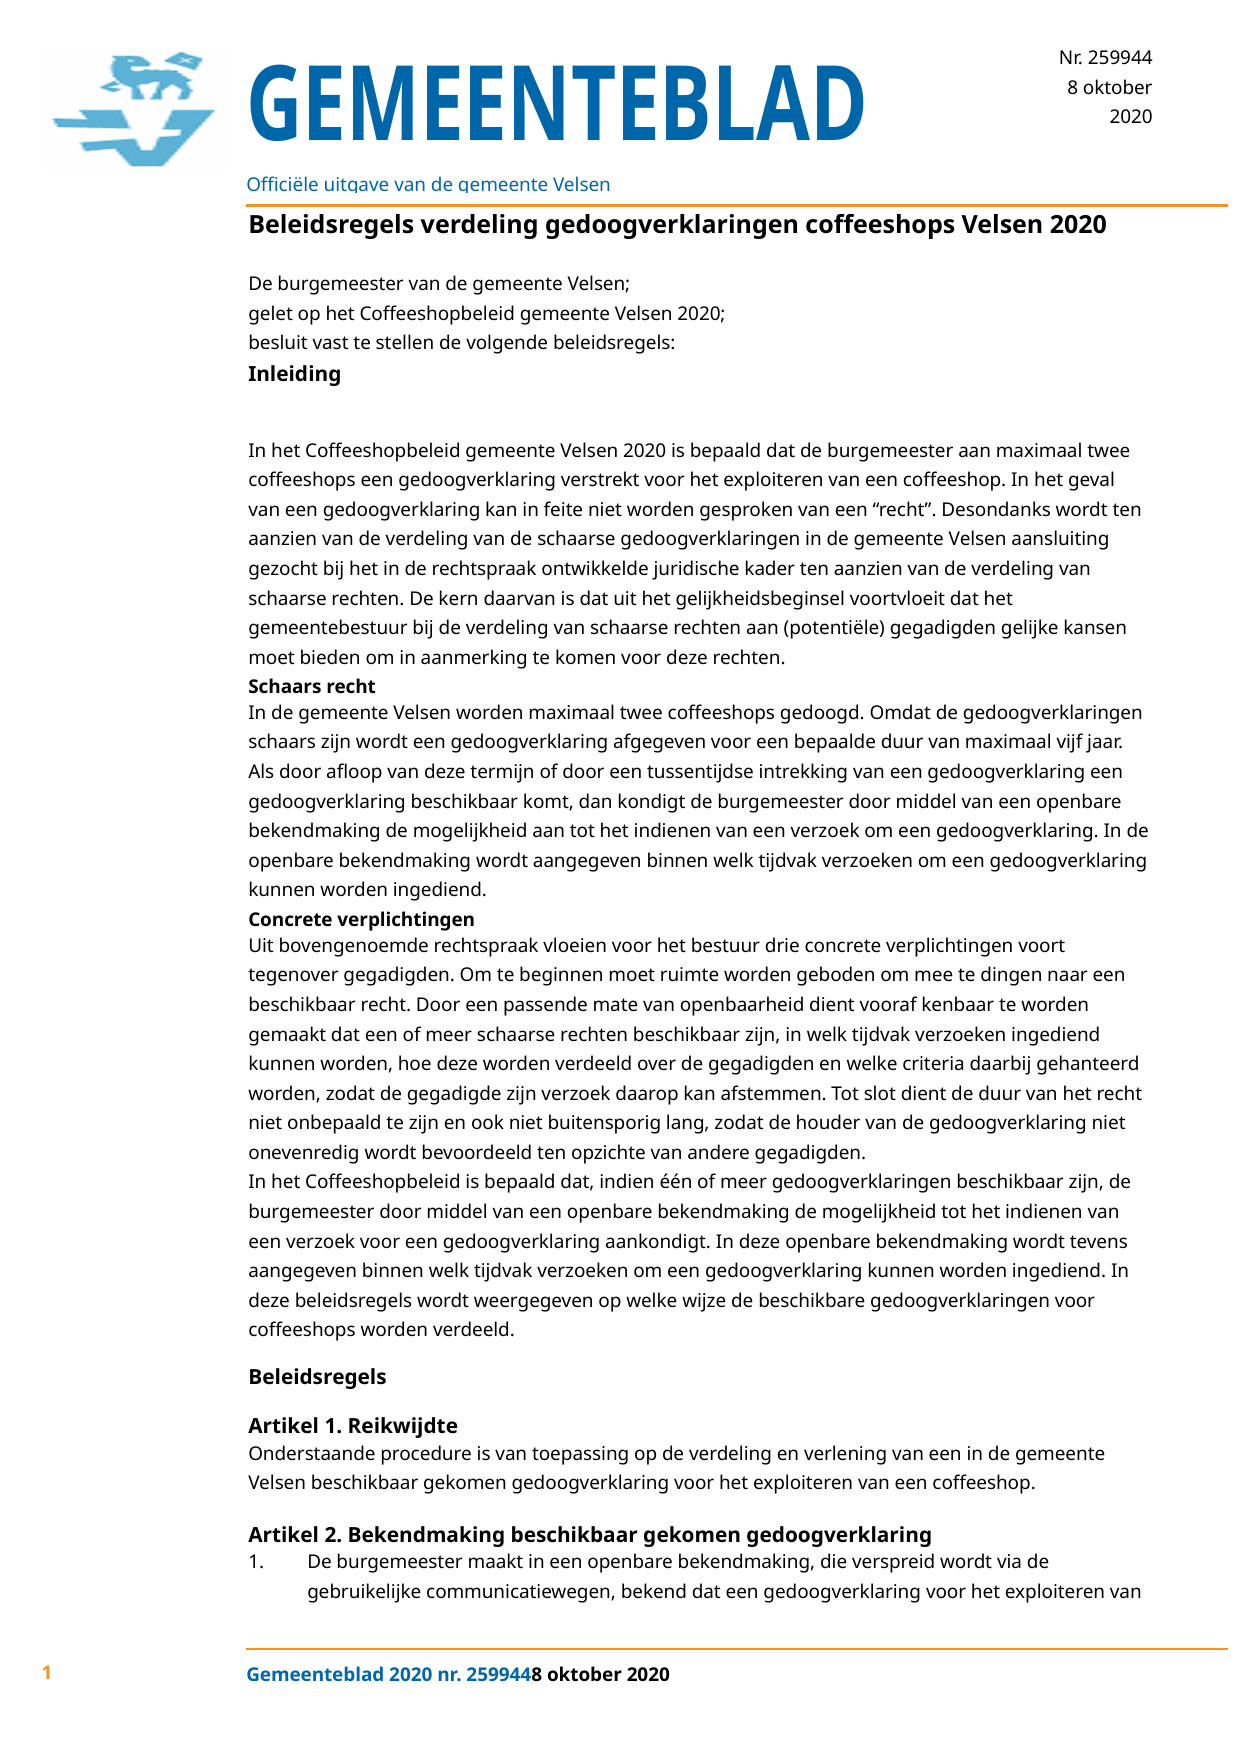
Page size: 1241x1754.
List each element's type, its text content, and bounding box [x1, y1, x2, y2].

text Artikel 2. Bekendmaking beschikbaar gekomen gedoogverklaring [248, 1520, 1152, 1548]
text Inleiding [248, 359, 1152, 387]
text Concrete verplichtingen [248, 906, 1152, 932]
text In de gemeente Velsen worden maximaal twee coffeeshops gedoogd. Omdat de gedoogverklaringen schaars zijn wordt een gedoogverklaring afgegeven voor een bepaalde duur van maximaal vijf jaar. Als door afloop van deze termijn of door een tussentijdse intrekking van een gedoogverklaring een gedoogverklaring beschikbaar komt, dan kondigt de burgemeester door middel van een openbare bekendmaking de mogelijkheid aan tot het indienen van een verzoek om een gedoogverklaring. In de openbare bekendmaking wordt aangegeven binnen welk tijdvak verzoeken om een gedoogverklaring kunnen worden ingediend. [248, 699, 1152, 902]
text Beleidsregels verdeling gedoogverklaringen coffeeshops Velsen 2020 [248, 207, 1152, 241]
text Beleidsregels [248, 1362, 1152, 1391]
text Uit bovengenoemde rechtspraak vloeien voor het bestuur drie concrete verplichtingen voort tegenover gegadigden. Om te beginnen moet ruimte worden geboden om mee te dingen naar een beschikbaar recht. Door een passende mate van openbaarheid dient vooraf kenbaar te worden gemaakt dat een of meer schaarse rechten beschikbaar zijn, in welk tijdvak verzoeken ingediend kunnen worden, hoe deze worden verdeeld over de gegadigden en welke criteria daarbij gehanteerd worden, zodat de gegadigde zijn verzoek daarop kan afstemmen. Tot slot dient de duur van het recht niet onbepaald te zijn en ook niet buitensporig lang, zodat de houder van de gedoogverklaring niet onevenredig wordt bevoordeeld ten opzichte van andere gegadigden. [248, 932, 1152, 1165]
text besluit vast te stellen de volgende beleidsregels: [248, 329, 1152, 355]
picture [41, 47, 231, 172]
text Onderstaande procedure is van toepassing op de verdeling en verlening van een in de gemeente Velsen beschikbaar gekomen gedoogverklaring voor het exploiteren van een coffeeshop. [248, 1440, 1152, 1495]
text De burgemeester van de gemeente Velsen; [248, 270, 1152, 296]
text gelet op het Coffeeshopbeleid gemeente Velsen 2020; [248, 300, 1152, 326]
text Artikel 1. Reikwijdte [248, 1411, 1152, 1440]
list De burgemeester maakt in een openbare bekendmaking, die verspreid wordt via de gebruikelijke communicatiewegen, bekend dat een gedoogverklaring voor het exploiteren van [248, 1548, 1152, 1604]
text In het Coffeeshopbeleid is bepaald dat, indien één of meer gedoogverklaringen beschikbaar zijn, de burgemeester door middel van een openbare bekendmaking de mogelijkheid tot het indienen van een verzoek voor een gedoogverklaring aankondigt. In deze openbare bekendmaking wordt tevens aangegeven binnen welk tijdvak verzoeken om een gedoogverklaring kunnen worden ingediend. In deze beleidsregels wordt weergegeven op welke wijze de beschikbare gedoogverklaringen voor coffeeshops worden verdeeld. [248, 1169, 1152, 1342]
text Schaars recht [248, 673, 1152, 699]
text In het Coffeeshopbeleid gemeente Velsen 2020 is bepaald dat de burgemeester aan maximaal twee coffeeshops een gedoogverklaring verstrekt voor het exploiteren van een coffeeshop. In het geval van een gedoogverklaring kan in feite niet worden gesproken van een “recht”. Desondanks wordt ten aanzien van de verdeling van de schaarse gedoogverklaringen in de gemeente Velsen aansluiting gezocht bij het in de rechtspraak ontwikkelde juridische kader ten aanzien van de verdeling van schaarse rechten. De kern daarvan is dat uit het gelijkheidsbeginsel voortvloeit dat het gemeentebestuur bij de verdeling van schaarse rechten aan (potentiële) gegadigden gelijke kansen moet bieden om in aanmerking te komen voor deze rechten. [248, 437, 1152, 669]
